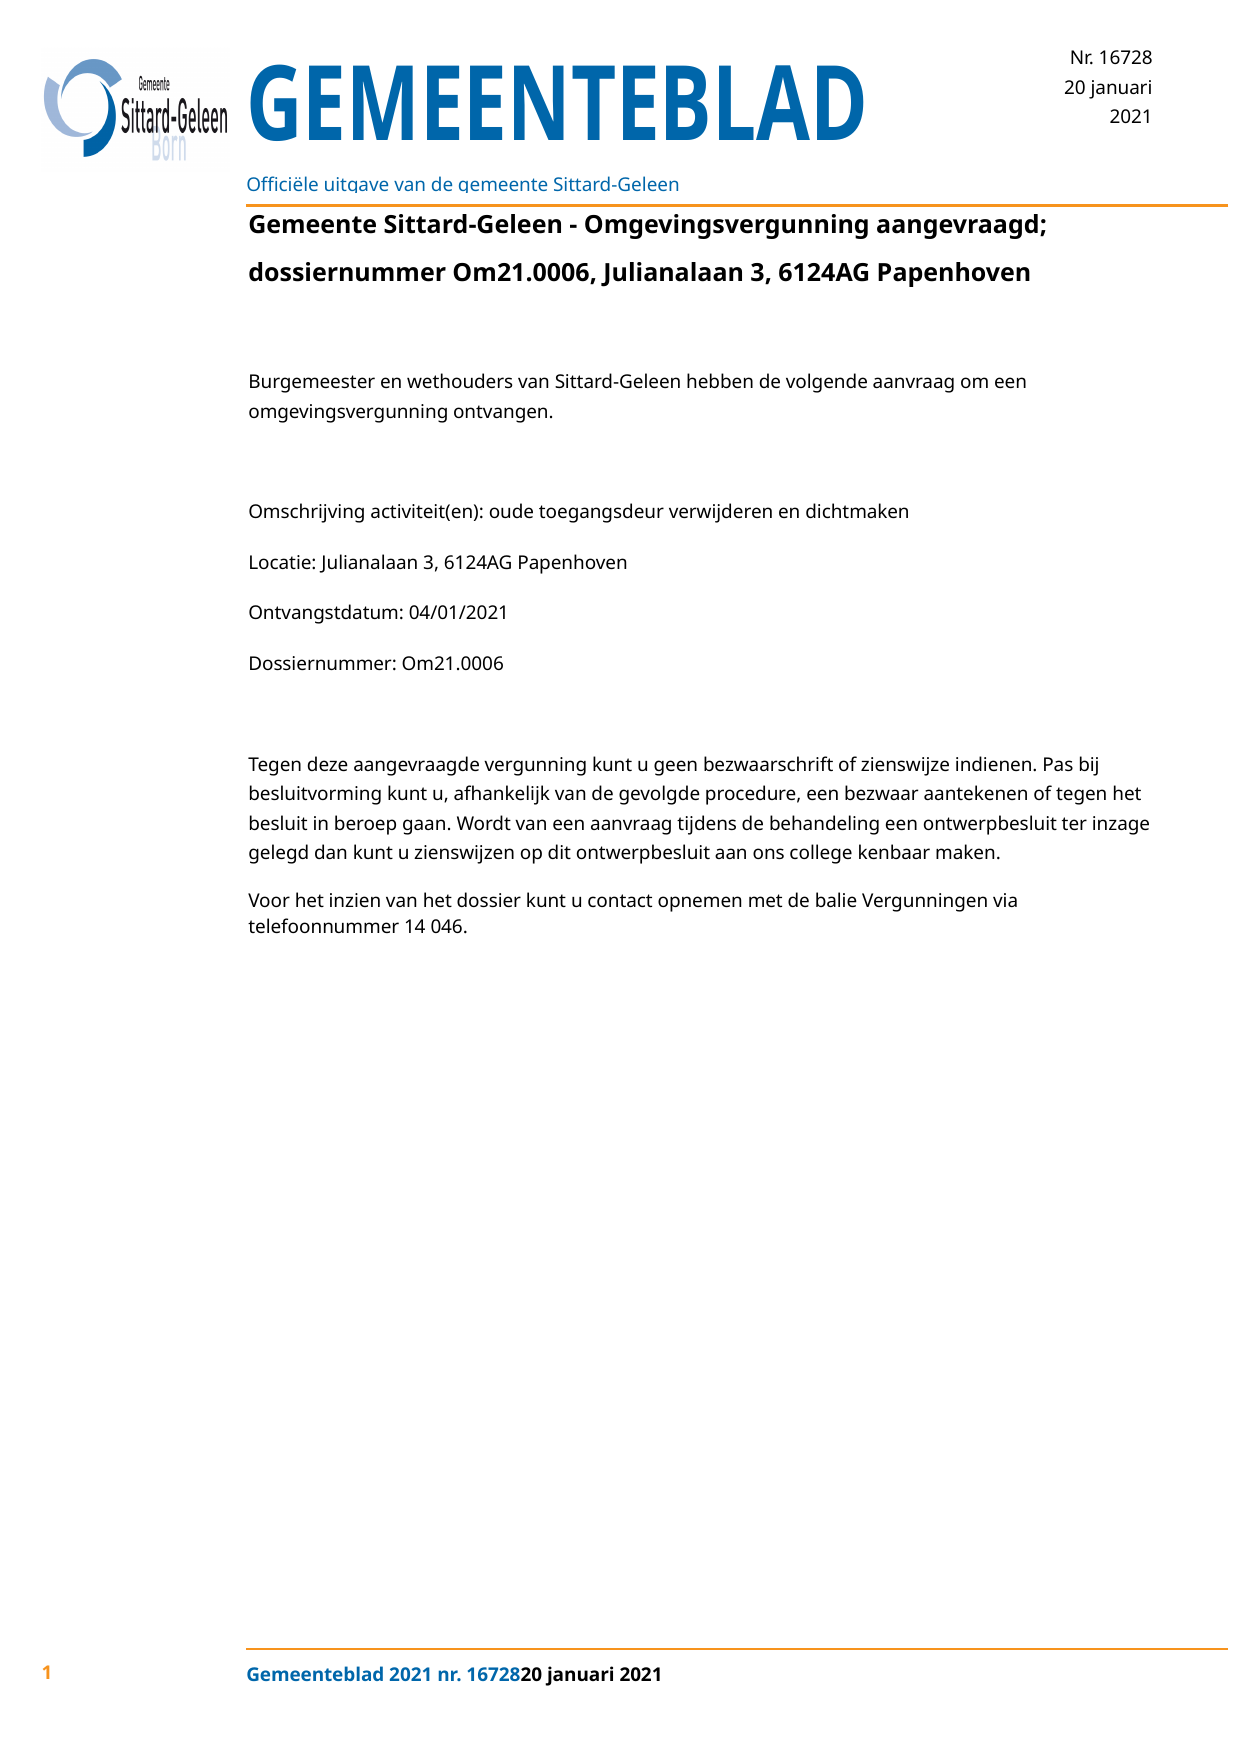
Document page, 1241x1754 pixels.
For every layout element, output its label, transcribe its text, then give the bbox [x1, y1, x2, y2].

text Tegen deze aangevraagde vergunning kunt u geen bezwaarschrift of zienswijze indienen. Pas bij besluitvorming kunt u, afhankelijk van de gevolgde procedure, een bezwaar aantekenen of tegen het besluit in beroep gaan. Wordt van een aanvraag tijdens de behandeling een ontwerpbesluit ter inzage gelegd dan kunt u zienswijzen op dit ontwerpbesluit aan ons college kenbaar maken. [248, 751, 1152, 865]
text Burgemeester en wethouders van Sittard-Geleen hebben de volgende aanvraag om een omgevingsvergunning ontvangen. [248, 368, 1152, 424]
text Dossiernummer: Om21.0006 [248, 650, 1152, 676]
text Ontvangstdatum: 04/01/2021 [248, 599, 1152, 625]
text Locatie: Julianalaan 3, 6124AG Papenhoven [248, 549, 1152, 575]
picture [41, 47, 231, 172]
text Voor het inzien van het dossier kunt u contact opnemen met de balie Vergunningen via telefoonnummer 14 046. [248, 887, 1152, 939]
text Omschrijving activiteit(en): oude toegangsdeur verwijderen en dichtmaken [248, 499, 1152, 524]
text Gemeente Sittard-Geleen - Omgevingsvergunning aangevraagd; dossiernummer Om21.0006, Julianalaan 3, 6124AG Papenhoven [248, 207, 1152, 288]
